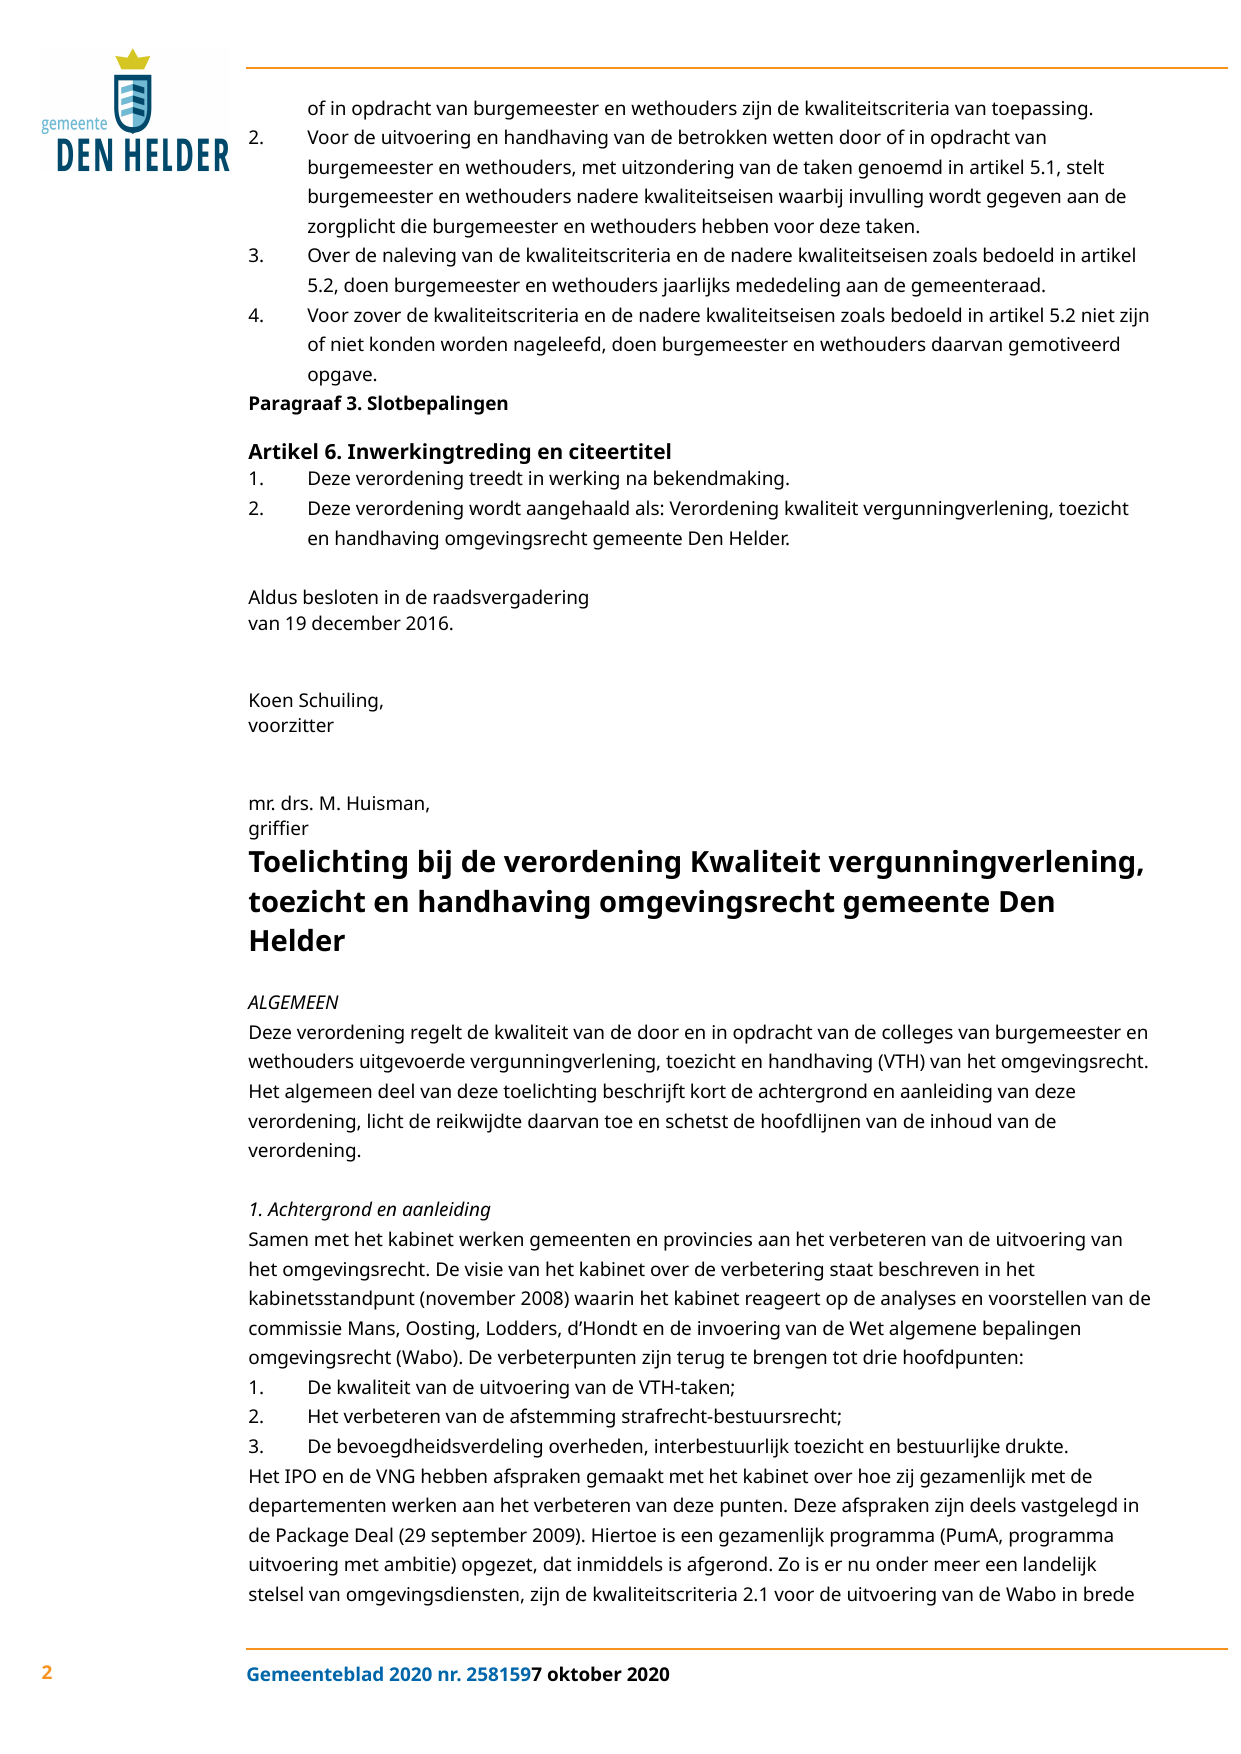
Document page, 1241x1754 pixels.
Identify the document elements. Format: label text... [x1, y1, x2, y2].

text Deze verordening regelt de kwaliteit van de door en in opdracht van de colleges van burgemeester en wethouders uitgevoerde vergunningverlening, toezicht en handhaving (VTH) van het omgevingsrecht. Het algemeen deel van deze toelichting beschrijft kort de achtergrond en aanleiding van deze verordening, licht de reikwijdte daarvan toe en schetst de hoofdlijnen van de inhoud van de verordening. [248, 1019, 1152, 1163]
text ALGEMEEN [248, 989, 1152, 1015]
list Voor de uitvoering en handhaving van de betrokken wetten door of in opdracht van burgemeester en wethouders, met uitzondering van de taken genoemd in artikel 5.1, stelt burgemeester en wethouders nadere kwaliteitseisen waarbij invulling wordt gegeven aan de zorgplicht die burgemeester en wethouders hebben voor deze taken. [248, 124, 1152, 239]
list De kwaliteit van de uitvoering van de VTH-taken; [248, 1374, 1152, 1400]
text 1. Achtergrond en aanleiding [248, 1197, 1152, 1222]
list Voor zover de kwaliteitscriteria en de nadere kwaliteitseisen zoals bedoeld in artikel 5.2 niet zijn of niet konden worden nageleefd, doen burgemeester en wethouders daarvan gemotiveerd opgave. [248, 302, 1152, 387]
text Koen Schuiling, [248, 687, 1152, 713]
list Deze verordening wordt aangehaald als: Verordening kwaliteit vergunningverlening, toezicht en handhaving omgevingsrecht gemeente Den Helder. [248, 495, 1152, 551]
picture [220, 160, 224, 172]
list De bevoegdheidsverdeling overheden, interbestuurlijk toezicht en bestuurlijke drukte. [248, 1433, 1152, 1459]
text griffier [248, 816, 1152, 841]
text Toelichting bij de verordening Kwaliteit vergunningverlening, toezicht en handhaving omgevingsrecht gemeente Den Helder [248, 841, 1152, 960]
text Paragraaf 3. Slotbepalingen [248, 391, 1152, 416]
text Het IPO en de VNG hebben afspraken gemaakt met het kabinet over hoe zij gezamenlijk met de departementen werken aan het verbeteren van deze punten. Deze afspraken zijn deels vastgelegd in de Package Deal (29 september 2009). Hiertoe is een gezamenlijk programma (PumA, programma uitvoering met ambitie) opgezet, dat inmiddels is afgerond. Zo is er nu onder meer een landelijk stelsel van omgevingsdiensten, zijn de kwaliteitscriteria 2.1 voor de uitvoering van de Wabo in brede [248, 1463, 1152, 1607]
list Deze verordening treedt in werking na bekendmaking. [248, 466, 1152, 491]
picture [41, 47, 231, 172]
list Het verbeteren van de afstemming strafrecht-bestuursrecht; [248, 1404, 1152, 1429]
text van 19 december 2016. [248, 610, 1152, 635]
text Artikel 6. Inwerkingtreding en citeertitel [248, 437, 1152, 466]
list of in opdracht van burgemeester en wethouders zijn de kwaliteitscriteria van toepassing. [248, 95, 1152, 121]
picture [130, 157, 135, 172]
text voorzitter [248, 713, 1152, 738]
picture [100, 154, 106, 172]
picture [182, 144, 187, 165]
list Over de naleving van de kwaliteitscriteria en de nadere kwaliteitseisen zoals bedoeld in artikel 5.2, doen burgemeester en wethouders jaarlijks mededeling aan de gemeenteraad. [248, 243, 1152, 298]
text Aldus besloten in de raadsvergadering [248, 584, 1152, 610]
picture [63, 144, 68, 165]
text Samen met het kabinet werken gemeenten en provincies aan het verbeteren van de uitvoering van het omgevingsrecht. De visie van het kabinet over de verbetering staat beschreven in het kabinetsstandpunt (november 2008) waarin het kabinet reageert op de analyses en voorstellen van de commissie Mans, Oosting, Lodders, d’Hondt en de invoering van de Wet algemene bepalingen omgevingsrecht (Wabo). De verbeterpunten zijn terug te brengen tot drie hoofdpunten: [248, 1226, 1152, 1370]
text mr. drs. M. Huisman, [248, 790, 1152, 816]
